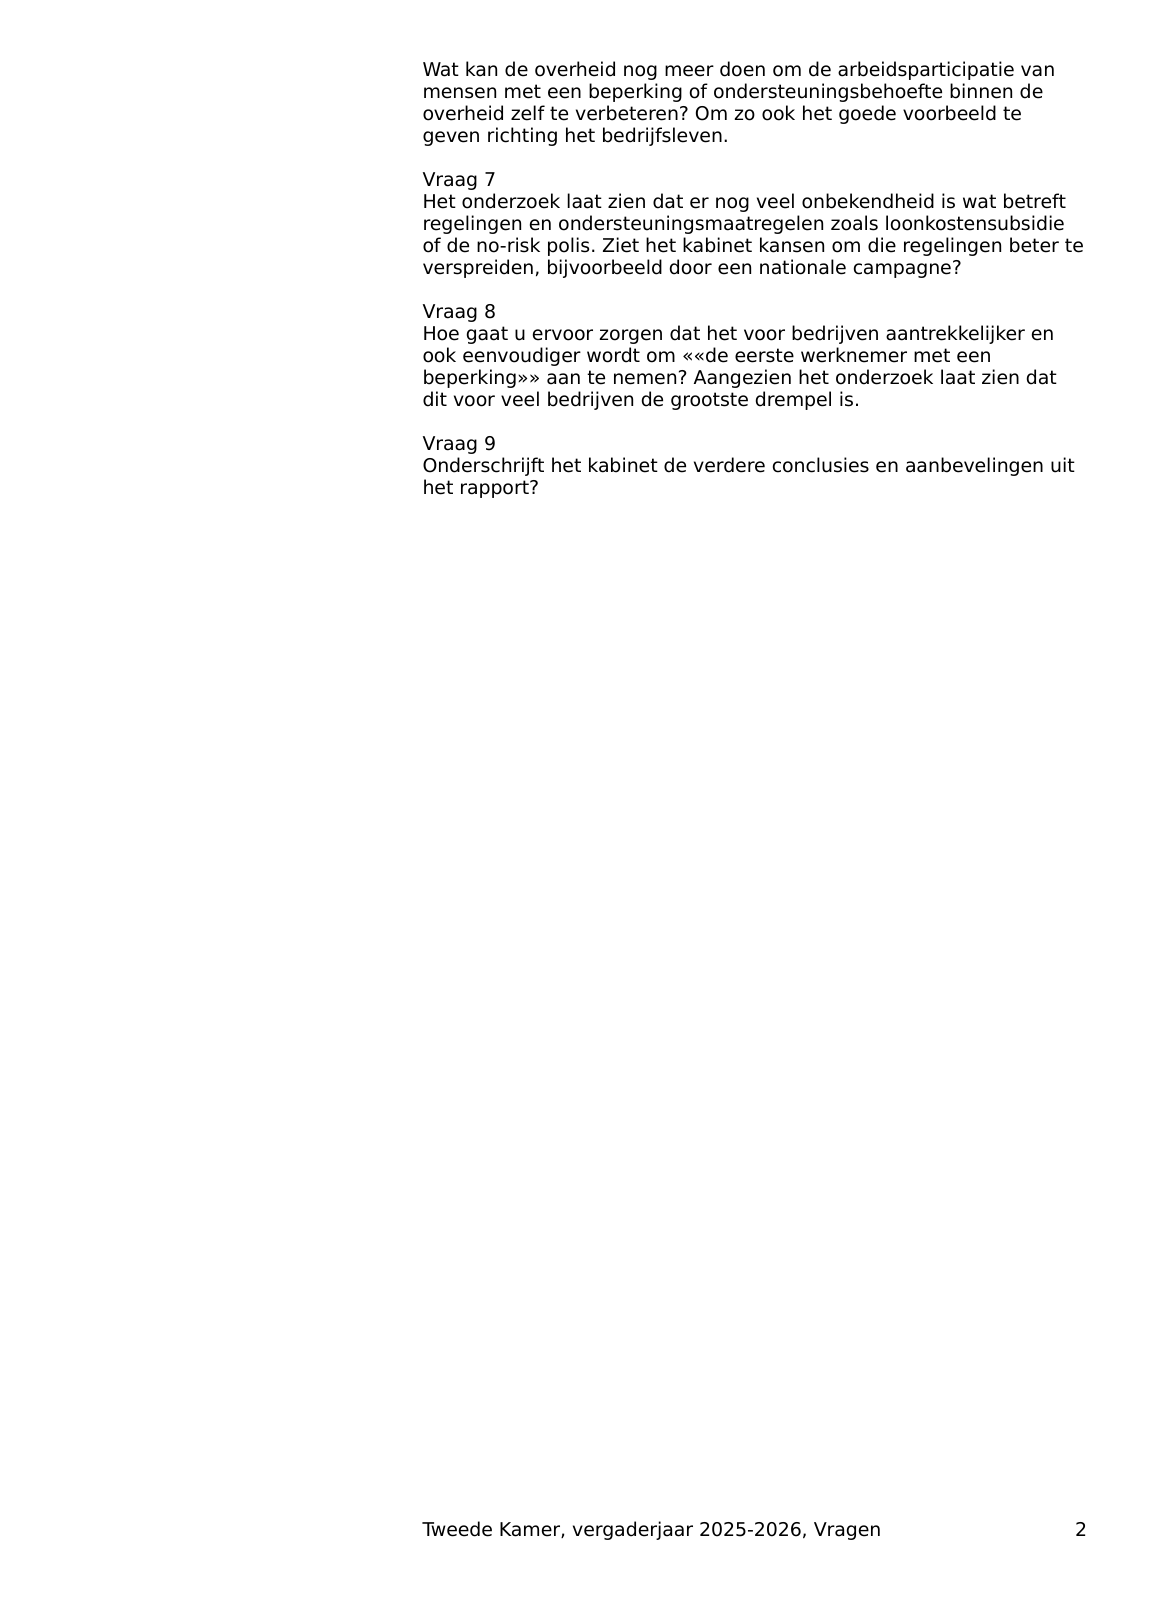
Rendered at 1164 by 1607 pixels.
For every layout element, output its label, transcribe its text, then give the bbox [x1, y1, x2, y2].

text Vraag 9 [422, 433, 1087, 455]
text Het onderzoek laat zien dat er nog veel onbekendheid is wat betreft regelingen en ondersteuningsmaatregelen zoals loonkostensubsidie of de no-risk polis. Ziet het kabinet kansen om die regelingen beter te verspreiden, bijvoorbeeld door een nationale campagne? [422, 191, 1087, 279]
text Onderschrijft het kabinet de verdere conclusies en aanbevelingen uit het rapport? [422, 455, 1087, 499]
text Vraag 8 [422, 301, 1087, 323]
text Hoe gaat u ervoor zorgen dat het voor bedrijven aantrekkelijker en ook eenvoudiger wordt om ««de eerste werknemer met een beperking»» aan te nemen? Aangezien het onderzoek laat zien dat dit voor veel bedrijven de grootste drempel is. [422, 323, 1087, 411]
text Wat kan de overheid nog meer doen om de arbeidsparticipatie van mensen met een beperking of ondersteuningsbehoefte binnen de overheid zelf te verbeteren? Om zo ook het goede voorbeeld te geven richting het bedrijfsleven. [422, 59, 1087, 147]
text Vraag 7 [422, 169, 1087, 191]
